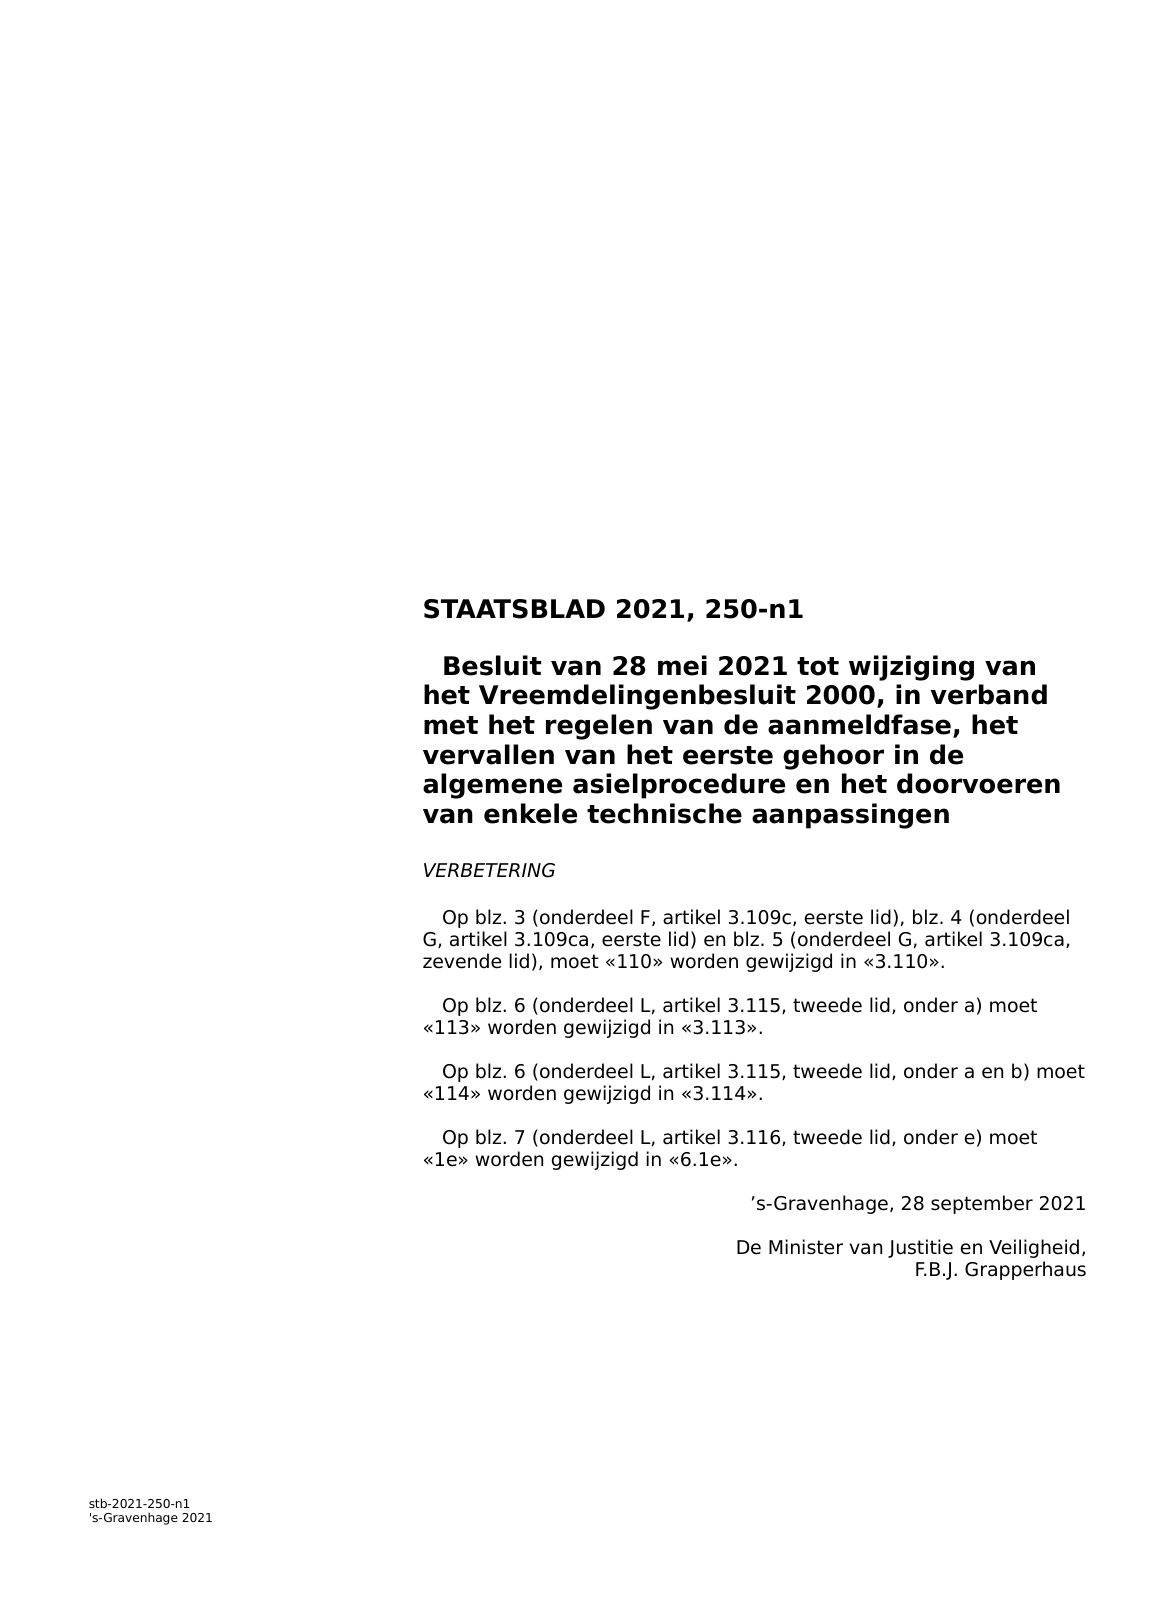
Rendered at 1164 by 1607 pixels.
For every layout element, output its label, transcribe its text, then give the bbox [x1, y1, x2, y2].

text Op blz. 7 (onderdeel L, artikel 3.116, tweede lid, onder e) moet «1e» worden gewijzigd in «6.1e». [422, 1127, 1087, 1171]
text ’s-Gravenhage, 28 september 2021 [422, 1193, 1087, 1215]
text stb-2021-250-n1 [88, 1497, 323, 1511]
text De Minister van Justitie en Veiligheid, F.B.J. Grapperhaus [422, 1237, 1087, 1281]
text Op blz. 6 (onderdeel L, artikel 3.115, tweede lid, onder a en b) moet «114» worden gewijzigd in «3.114». [422, 1061, 1087, 1105]
text Besluit van 28 mei 2021 tot wijziging van het Vreemdelingenbesluit 2000, in verband met het regelen van de aanmeldfase, het vervallen van het eerste gehoor in de algemene asielprocedure en het doorvoeren van enkele technische aanpassingen [422, 651, 1087, 829]
text 's-Gravenhage 2021 [88, 1511, 323, 1525]
subtitle VERBETERING [422, 859, 1087, 882]
text Op blz. 3 (onderdeel F, artikel 3.109c, eerste lid), blz. 4 (onderdeel G, artikel 3.109ca, eerste lid) en blz. 5 (onderdeel G, artikel 3.109ca, zevende lid), moet «110» worden gewijzigd in «3.110». [422, 907, 1087, 972]
text Op blz. 6 (onderdeel L, artikel 3.115, tweede lid, onder a) moet «113» worden gewijzigd in «3.113». [422, 995, 1087, 1039]
subtitle STAATSBLAD 2021, 250-n1 [422, 595, 1087, 625]
